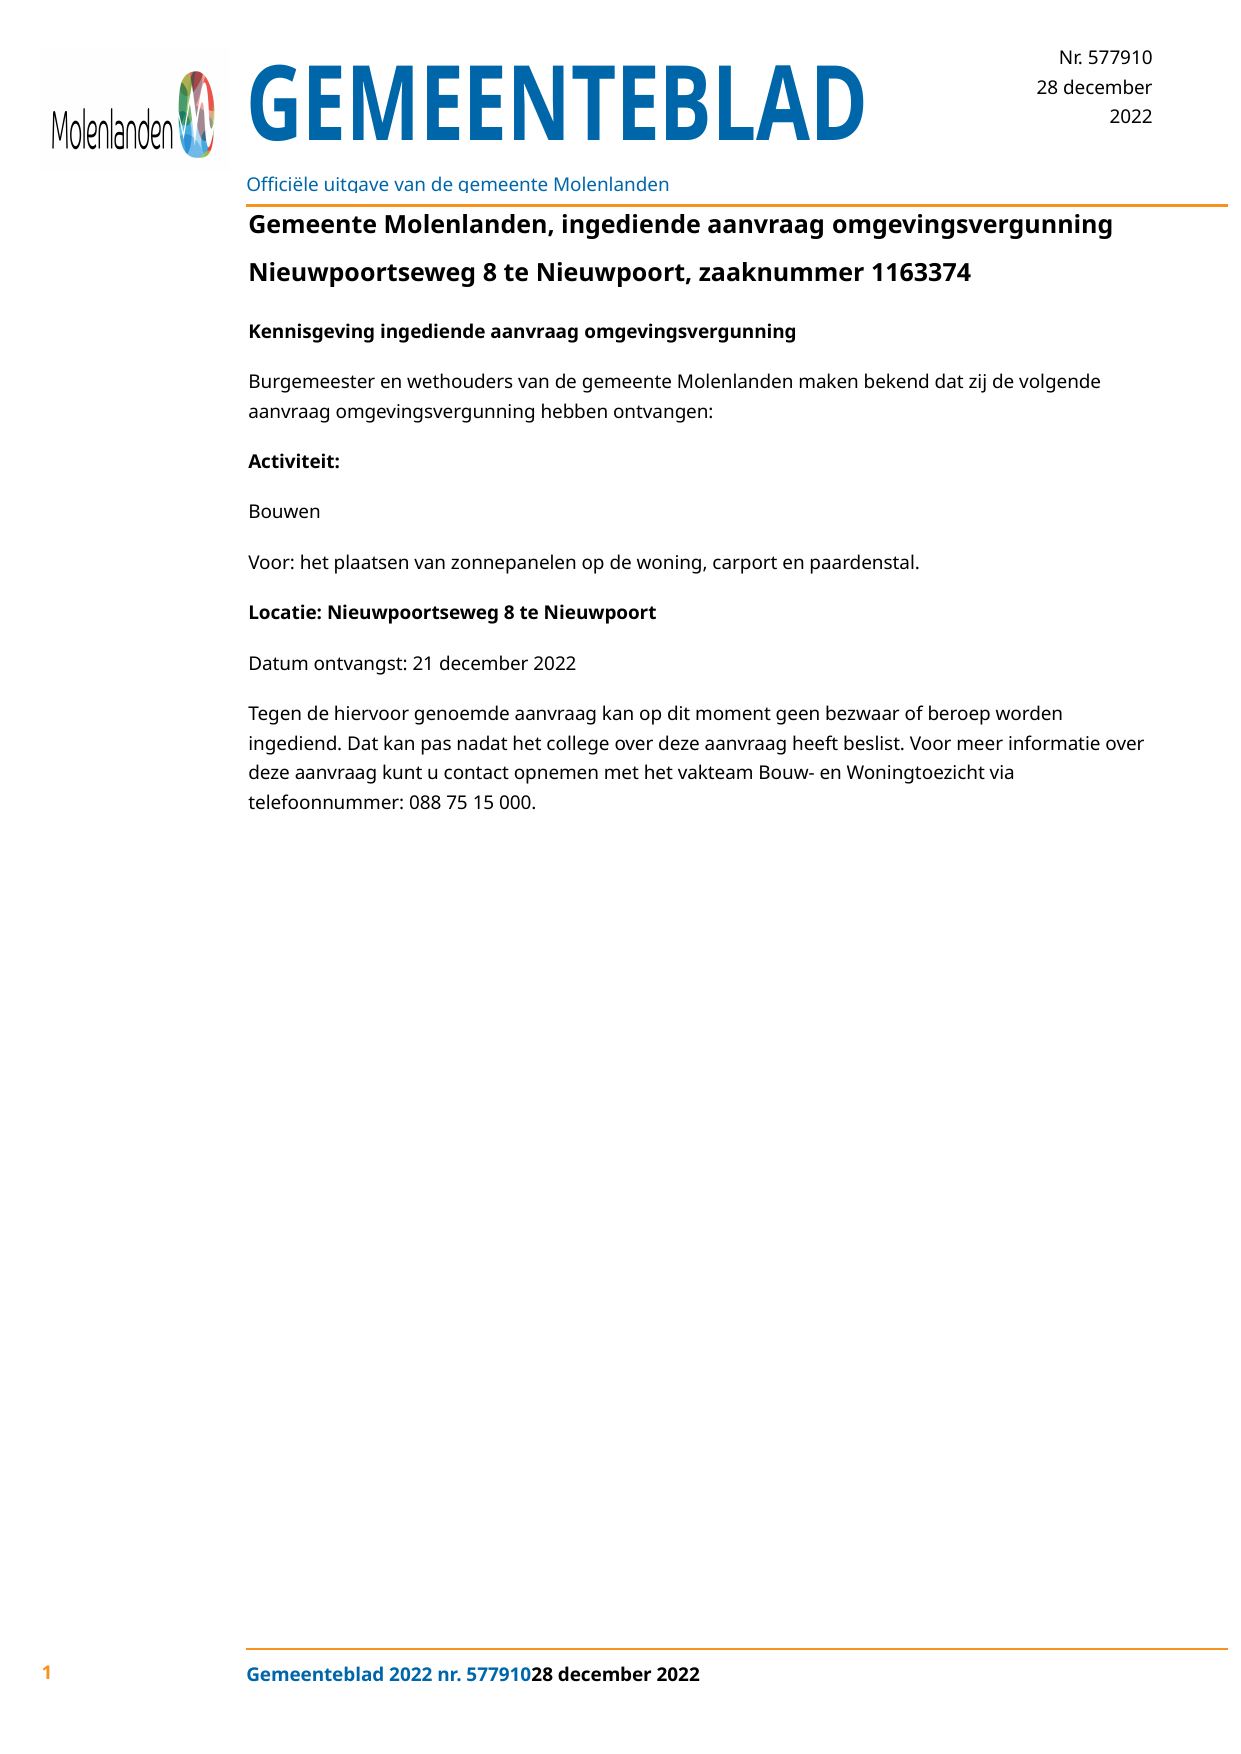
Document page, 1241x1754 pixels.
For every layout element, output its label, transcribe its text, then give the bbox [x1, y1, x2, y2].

text Voor: het plaatsen van zonnepanelen op de woning, carport en paardenstal. [248, 549, 1152, 575]
text Activiteit: [248, 448, 1152, 474]
text Kennisgeving ingediende aanvraag omgevingsvergunning [248, 318, 1152, 344]
text Tegen de hiervoor genoemde aanvraag kan op dit moment geen bezwaar of beroep worden ingediend. Dat kan pas nadat het college over deze aanvraag heeft beslist. Voor meer informatie over deze aanvraag kunt u contact opnemen met het vakteam Bouw- en Woningtoezicht via telefoonnummer: 088 75 15 000. [248, 700, 1152, 815]
text Burgemeester en wethouders van de gemeente Molenlanden maken bekend dat zij de volgende aanvraag omgevingsvergunning hebben ontvangen: [248, 368, 1152, 424]
text Bouwen [248, 499, 1152, 524]
text Locatie: Nieuwpoortseweg 8 te Nieuwpoort [248, 599, 1152, 625]
text Datum ontvangst: 21 december 2022 [248, 650, 1152, 676]
text Gemeente Molenlanden, ingediende aanvraag omgevingsvergunning Nieuwpoortseweg 8 te Nieuwpoort, zaaknummer 1163374 [248, 207, 1152, 288]
picture [41, 47, 231, 172]
